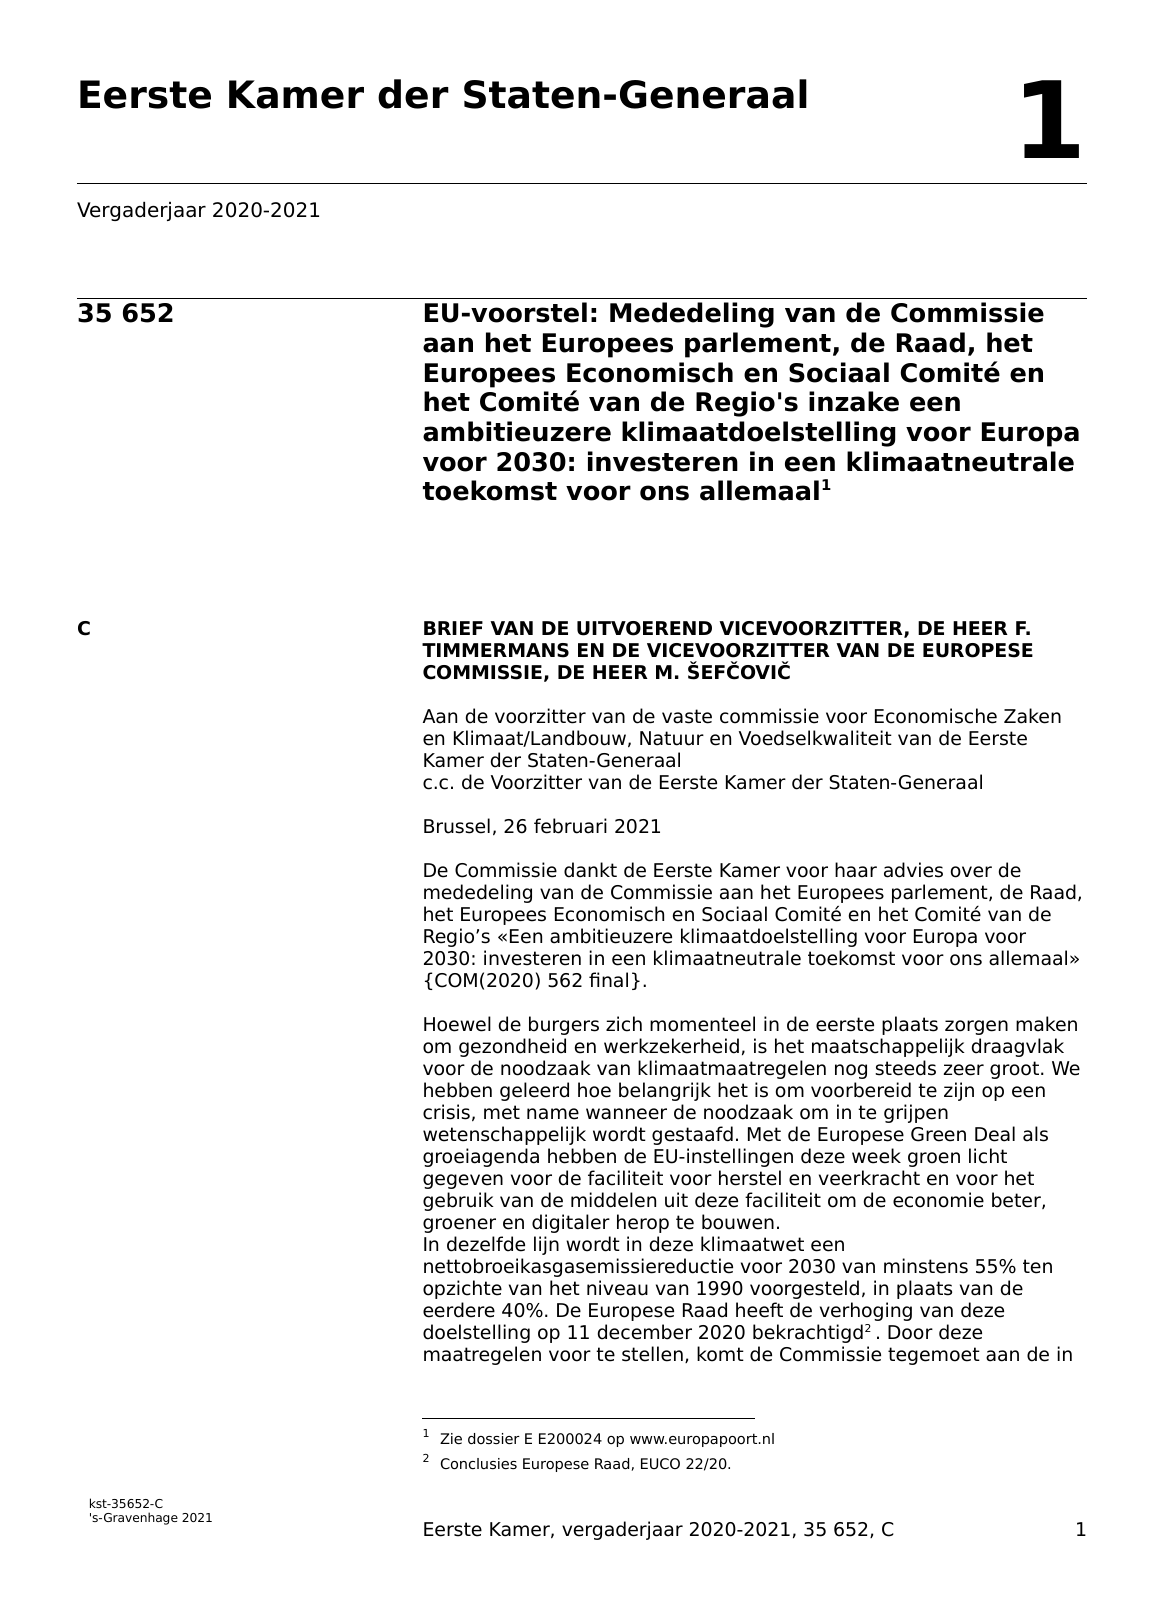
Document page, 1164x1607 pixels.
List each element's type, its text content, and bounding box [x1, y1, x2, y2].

subtitle 35 652 EU-voorstel: Mededeling van de Commissie aan het Europees parlement, de Raad, het Europees Economisch en Sociaal Comité en het Comité van de Regio's inzake een ambitieuzere klimaatdoelstelling voor Europa voor 2030: investeren in een klimaatneutrale toekomst voor ons allemaal [77, 299, 1087, 507]
text c.c. de Voorzitter van de Eerste Kamer der Staten-Generaal [422, 772, 1087, 794]
table_cell Vergaderjaar 2020-2021 [77, 184, 1087, 298]
text De Commissie dankt de Eerste Kamer voor haar advies over de mededeling van de Commissie aan het Europees parlement, de Raad, het Europees Economisch en Sociaal Comité en het Comité van de Regio’s «Een ambitieuzere klimaatdoelstelling voor Europa voor 2030: investeren in een klimaatneutrale toekomst voor ons allemaal» {COM(2020) 562 final}. [422, 860, 1087, 992]
text Hoewel de burgers zich momenteel in de eerste plaats zorgen maken om gezondheid en werkzekerheid, is het maatschappelijk draagvlak voor de noodzaak van klimaatmaatregelen nog steeds zeer groot. We hebben geleerd hoe belangrijk het is om voorbereid te zijn op een crisis, met name wanneer de noodzaak om in te grijpen wetenschappelijk wordt gestaafd. Met de Europese Green Deal als groeiagenda hebben de EU-instellingen deze week groen licht gegeven voor de faciliteit voor herstel en veerkracht en voor het gebruik van de middelen uit deze faciliteit om de economie beter, groener en digitaler herop te bouwen. [422, 1014, 1087, 1234]
text kst-35652-C [88, 1497, 323, 1511]
subtitle C BRIEF VAN DE UITVOEREND VICEVOORZITTER, DE HEER F. TIMMERMANS EN DE VICEVOORZITTER VAN DE EUROPESE COMMISSIE, DE HEER M. ŠEFČOVIČ [77, 618, 1087, 684]
text Brussel, 26 februari 2021 [422, 816, 1087, 838]
text Zie dossier E E200024 op www.europapoort.nl [422, 1427, 1087, 1449]
text 's-Gravenhage 2021 [88, 1511, 323, 1525]
text Conclusies Europese Raad, EUCO 22/20. [422, 1452, 1087, 1474]
table_header 1 [886, 59, 1087, 183]
text Aan de voorzitter van de vaste commissie voor Economische Zaken en Klimaat/Landbouw, Natuur en Voedselkwaliteit van de Eerste Kamer der Staten-Generaal [422, 706, 1087, 772]
text In dezelfde lijn wordt in deze klimaatwet een nettobroeikasgasemissiereductie voor 2030 van minstens 55% ten opzichte van het niveau van 1990 voorgesteld, in plaats van de eerdere 40%. De Europese Raad heeft de verhoging van deze doelstelling op 11 december 2020 bekrachtigd. Door deze maatregelen voor te stellen, komt de Commissie tegemoet aan de in [422, 1234, 1087, 1366]
table_header Eerste Kamer der Staten-Generaal [77, 59, 886, 183]
